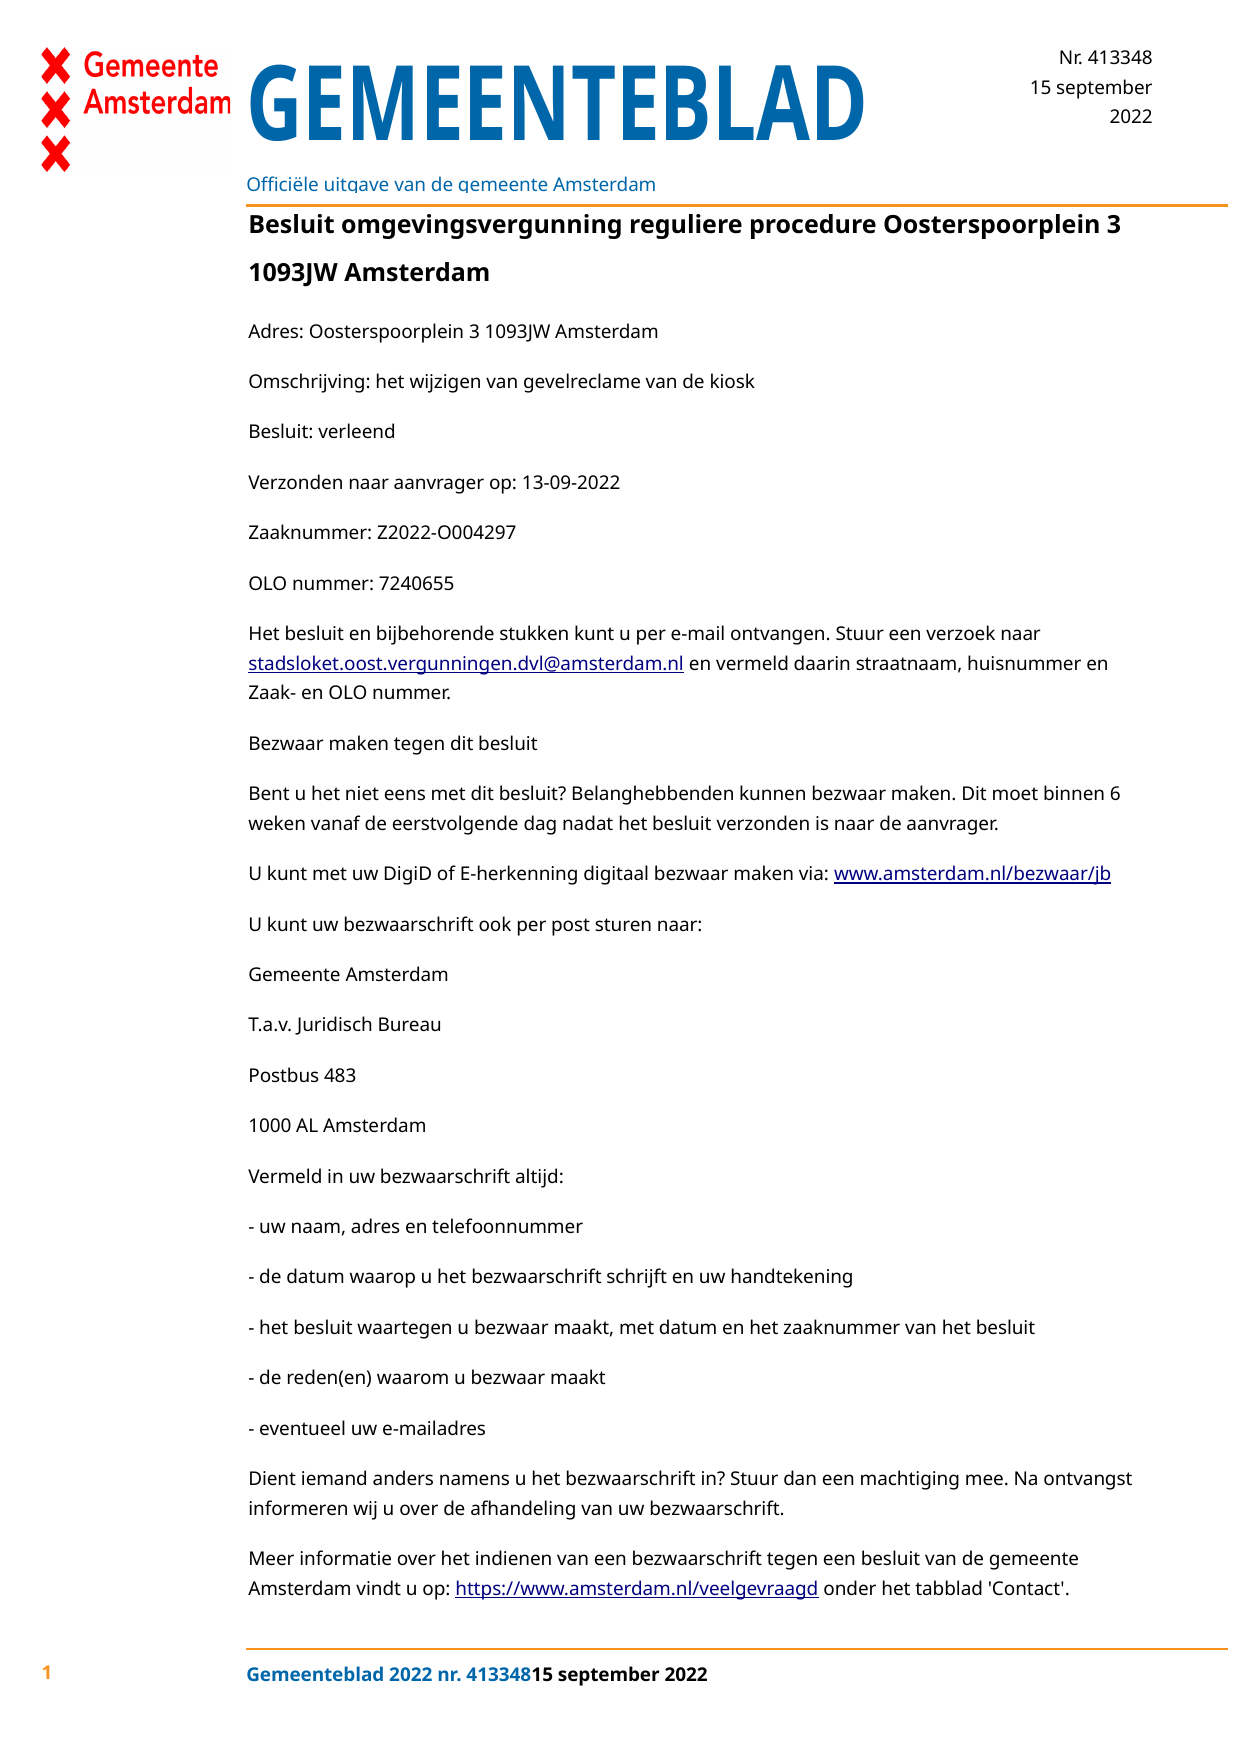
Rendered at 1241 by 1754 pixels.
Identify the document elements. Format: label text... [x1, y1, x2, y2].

text Gemeente Amsterdam [248, 961, 1152, 987]
text T.a.v. Juridisch Bureau [248, 1012, 1152, 1037]
text Het besluit en bijbehorende stukken kunt u per e-mail ontvangen. Stuur een verzoek naar stadsloket.oost.vergunningen.dvl@amsterdam.nl en vermeld daarin straatnaam, huisnummer en Zaak- en OLO nummer. [248, 620, 1152, 705]
text - de reden(en) waarom u bezwaar maakt [248, 1364, 1152, 1390]
text Adres: Oosterspoorplein 3 1093JW Amsterdam [248, 318, 1152, 344]
text Postbus 483 [248, 1062, 1152, 1088]
text U kunt met uw DigiD of E-herkenning digitaal bezwaar maken via: www.amsterdam.nl/bezwaar/jb [248, 860, 1152, 886]
text Dient iemand anders namens u het bezwaarschrift in? Stuur dan een machtiging mee. Na ontvangst informeren wij u over de afhandeling van uw bezwaarschrift. [248, 1465, 1152, 1521]
text - uw naam, adres en telefoonnummer [248, 1213, 1152, 1239]
text 1000 AL Amsterdam [248, 1112, 1152, 1138]
text Omschrijving: het wijzigen van gevelreclame van de kiosk [248, 368, 1152, 394]
text U kunt uw bezwaarschrift ook per post sturen naar: [248, 911, 1152, 937]
text Besluit omgevingsvergunning reguliere procedure Oosterspoorplein 3 1093JW Amsterdam [248, 207, 1152, 288]
text - de datum waarop u het bezwaarschrift schrijft en uw handtekening [248, 1264, 1152, 1289]
text Verzonden naar aanvrager op: 13-09-2022 [248, 469, 1152, 495]
text Meer informatie over het indienen van een bezwaarschrift tegen een besluit van de gemeente Amsterdam vindt u op: https://www.amsterdam.nl/veelgevraagd onder het tabblad 'Contact'. [248, 1545, 1152, 1601]
text OLO nummer: 7240655 [248, 570, 1152, 596]
text Zaaknummer: Z2022-O004297 [248, 519, 1152, 545]
text - eventueel uw e-mailadres [248, 1415, 1152, 1441]
picture [41, 47, 231, 172]
text Besluit: verleend [248, 419, 1152, 444]
text Bent u het niet eens met dit besluit? Belanghebbenden kunnen bezwaar maken. Dit moet binnen 6 weken vanaf de eerstvolgende dag nadat het besluit verzonden is naar de aanvrager. [248, 780, 1152, 836]
text Vermeld in uw bezwaarschrift altijd: [248, 1163, 1152, 1189]
text Bezwaar maken tegen dit besluit [248, 730, 1152, 756]
text - het besluit waartegen u bezwaar maakt, met datum en het zaaknummer van het besluit [248, 1314, 1152, 1340]
